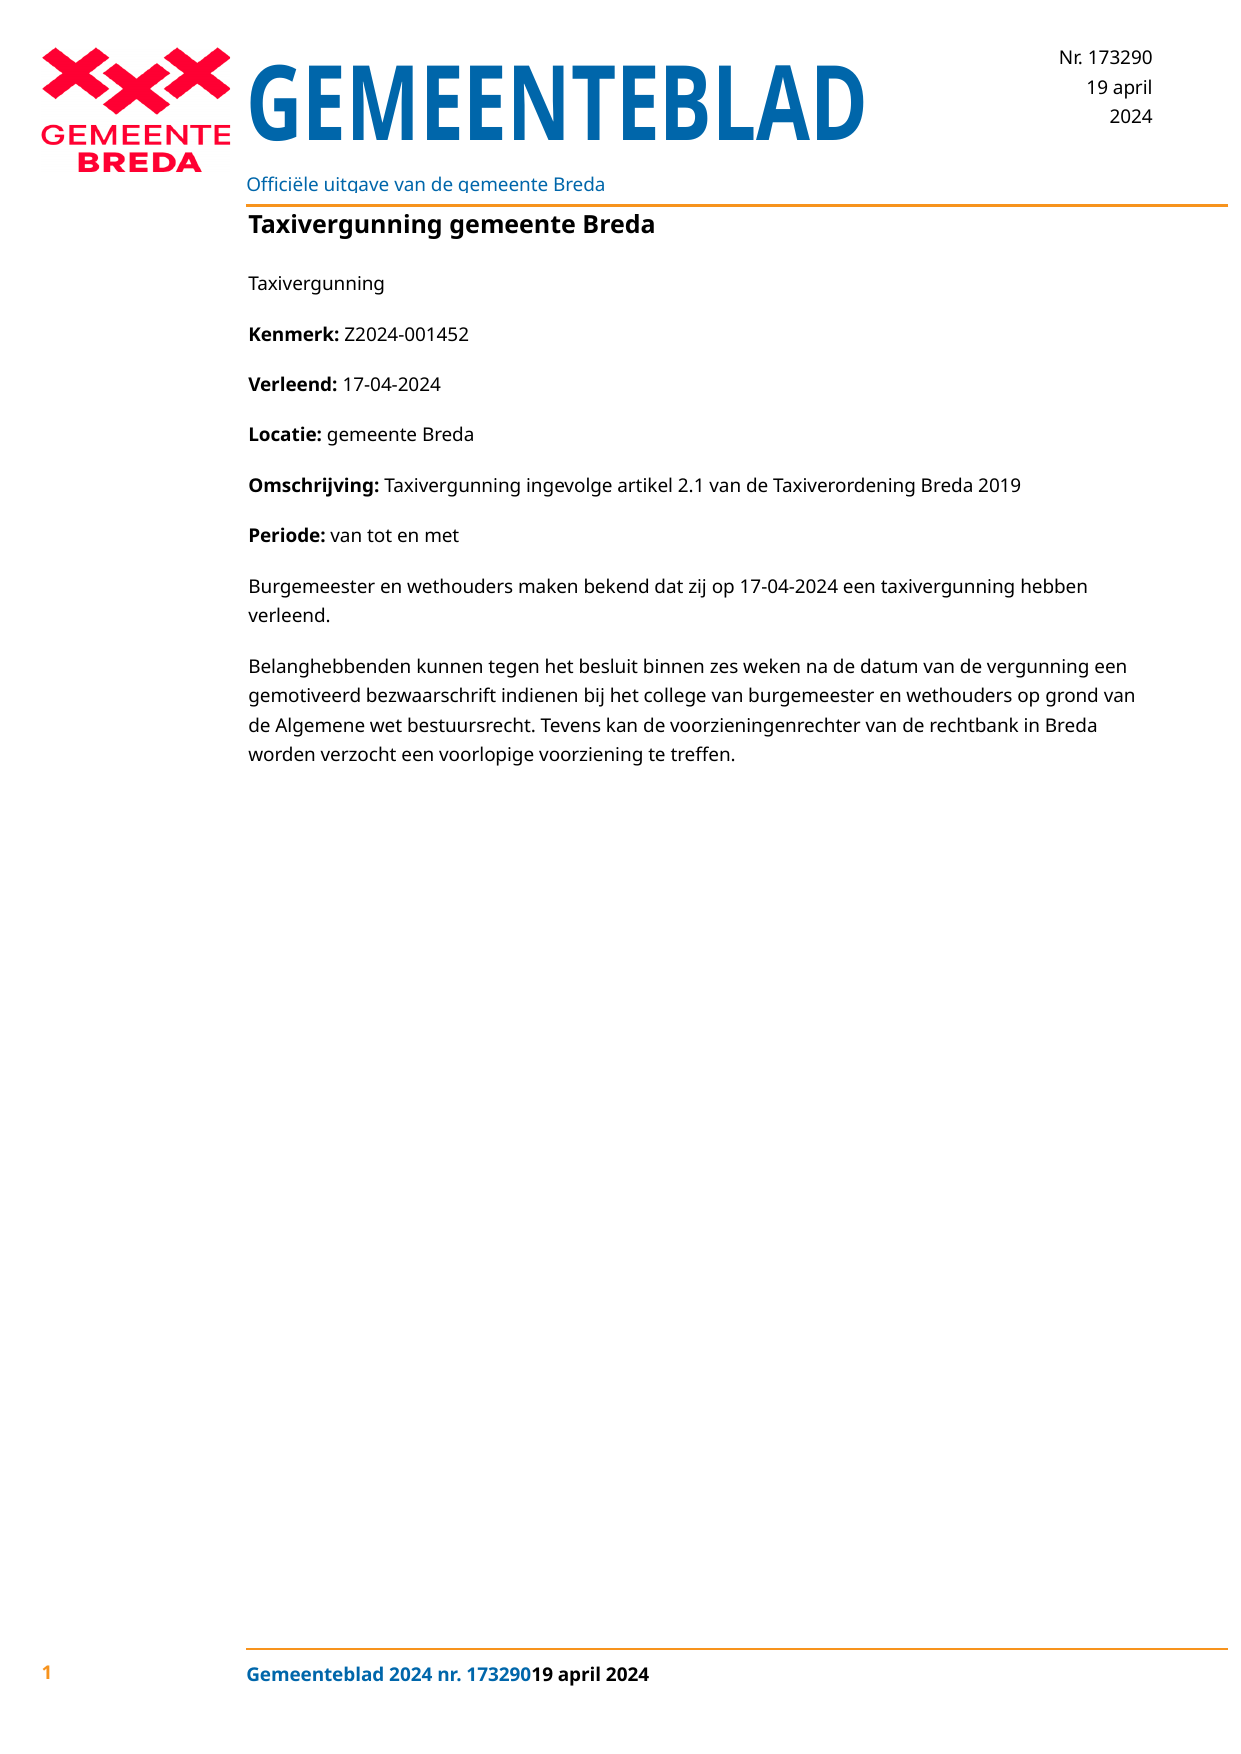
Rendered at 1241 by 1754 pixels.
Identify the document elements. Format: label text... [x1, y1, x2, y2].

text Burgemeester en wethouders maken bekend dat zij op 17-04-2024 een taxivergunning hebben verleend. [248, 573, 1152, 628]
text Verleend: 17-04-2024 [248, 371, 1152, 397]
text Belanghebbenden kunnen tegen het besluit binnen zes weken na de datum van de vergunning een gemotiveerd bezwaarschrift indienen bij het college van burgemeester en wethouders op grond van de Algemene wet bestuursrecht. Tevens kan de voorzieningenrechter van de rechtbank in Breda worden verzocht een voorlopige voorziening te treffen. [248, 653, 1152, 767]
text Kenmerk: Z2024-001452 [248, 321, 1152, 346]
text Taxivergunning [248, 270, 1152, 296]
text Taxivergunning gemeente Breda [248, 207, 1152, 241]
text Omschrijving: Taxivergunning ingevolge artikel 2.1 van de Taxiverordening Breda 2019 [248, 472, 1152, 498]
text Periode: van tot en met [248, 522, 1152, 548]
picture [41, 47, 231, 172]
text Locatie: gemeente Breda [248, 422, 1152, 447]
